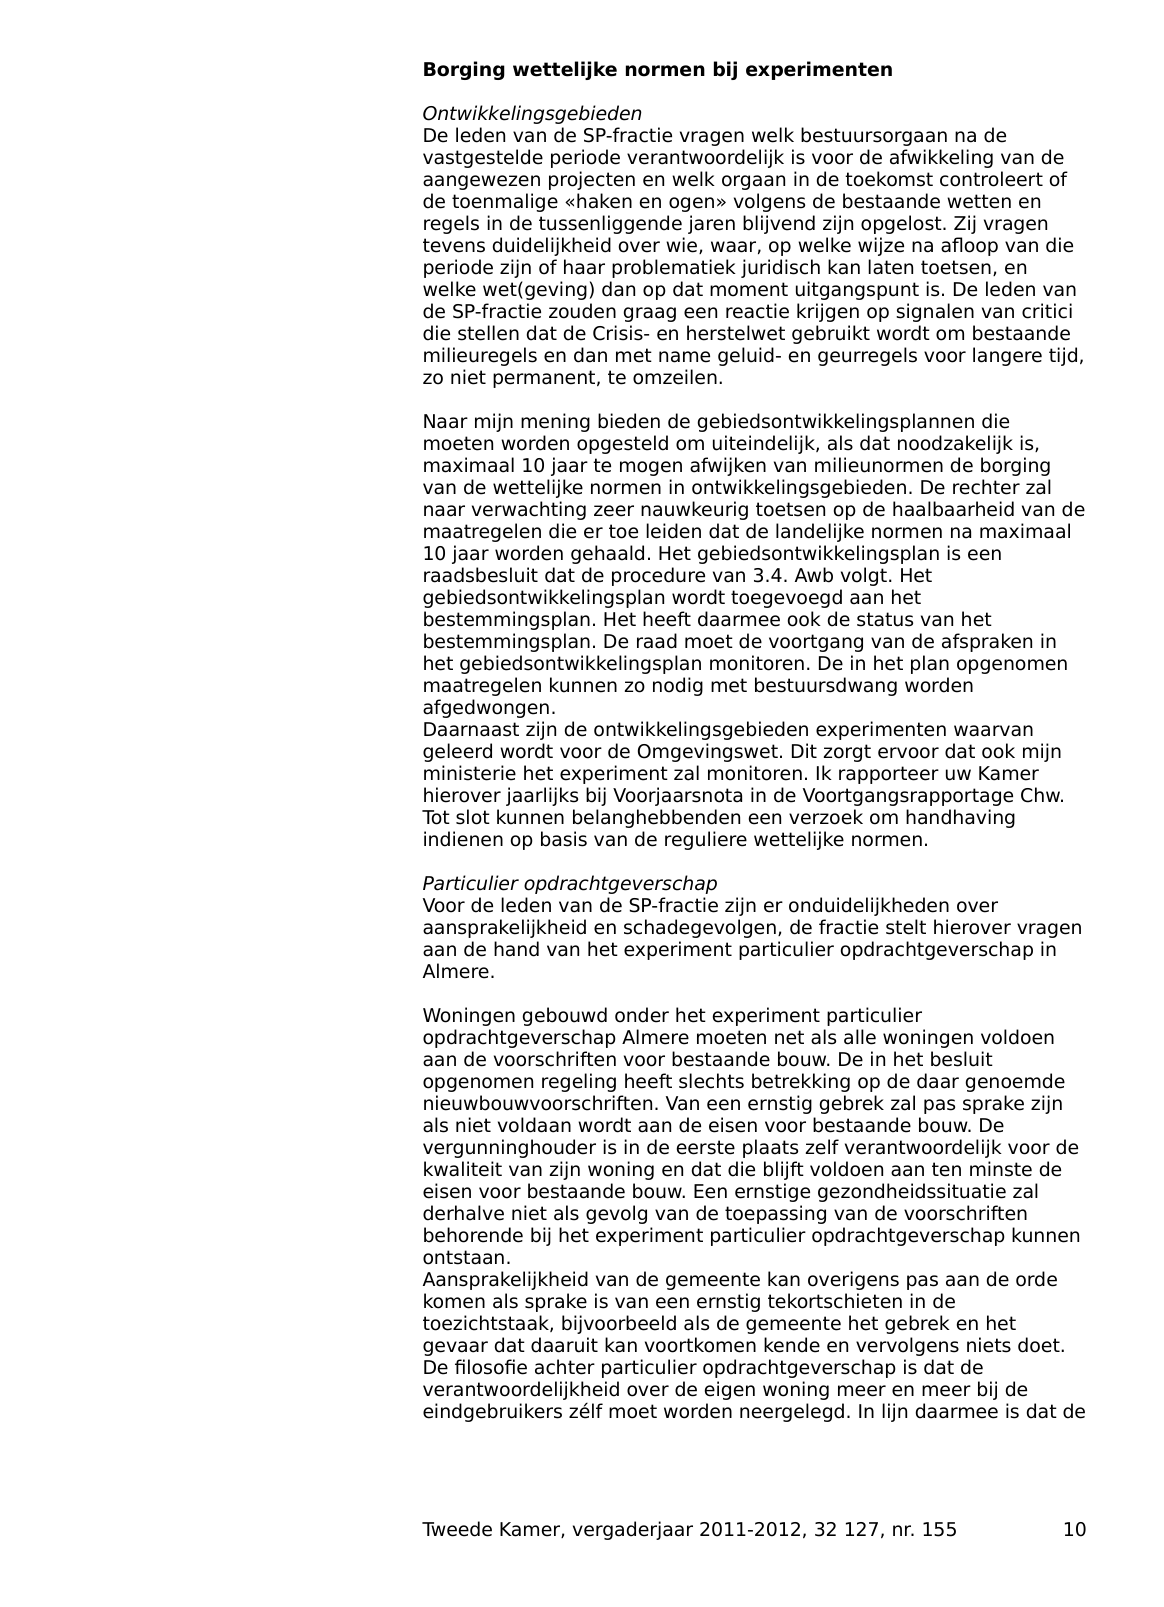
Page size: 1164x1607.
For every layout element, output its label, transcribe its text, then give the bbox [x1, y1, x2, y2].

text Aansprakelijkheid van de gemeente kan overigens pas aan de orde komen als sprake is van een ernstig tekortschieten in de toezichtstaak, bijvoorbeeld als de gemeente het gebrek en het gevaar dat daaruit kan voortkomen kende en vervolgens niets doet. [422, 1269, 1087, 1357]
subtitle Borging wettelijke normen bij experimenten [422, 59, 1087, 81]
subtitle Particulier opdrachtgeverschap [422, 873, 1087, 895]
text Daarnaast zijn de ontwikkelingsgebieden experimenten waarvan geleerd wordt voor de Omgevingswet. Dit zorgt ervoor dat ook mijn ministerie het experiment zal monitoren. Ik rapporteer uw Kamer hierover jaarlijks bij Voorjaarsnota in de Voortgangsrapportage Chw. Tot slot kunnen belanghebbenden een verzoek om handhaving indienen op basis van de reguliere wettelijke normen. [422, 719, 1087, 851]
text Naar mijn mening bieden de gebiedsontwikkelingsplannen die moeten worden opgesteld om uiteindelijk, als dat noodzakelijk is, maximaal 10 jaar te mogen afwijken van milieunormen de borging van de wettelijke normen in ontwikkelingsgebieden. De rechter zal naar verwachting zeer nauwkeurig toetsen op de haalbaarheid van de maatregelen die er toe leiden dat de landelijke normen na maximaal 10 jaar worden gehaald. Het gebiedsontwikkelingsplan is een raadsbesluit dat de procedure van 3.4. Awb volgt. Het gebiedsontwikkelingsplan wordt toegevoegd aan het bestemmingsplan. Het heeft daarmee ook de status van het bestemmingsplan. De raad moet de voortgang van de afspraken in het gebiedsontwikkelingsplan monitoren. De in het plan opgenomen maatregelen kunnen zo nodig met bestuursdwang worden afgedwongen. [422, 411, 1087, 719]
text Woningen gebouwd onder het experiment particulier opdrachtgeverschap Almere moeten net als alle woningen voldoen aan de voorschriften voor bestaande bouw. De in het besluit opgenomen regeling heeft slechts betrekking op de daar genoemde nieuwbouwvoorschriften. Van een ernstig gebrek zal pas sprake zijn als niet voldaan wordt aan de eisen voor bestaande bouw. De vergunninghouder is in de eerste plaats zelf verantwoordelijk voor de kwaliteit van zijn woning en dat die blijft voldoen aan ten minste de eisen voor bestaande bouw. Een ernstige gezondheidssituatie zal derhalve niet als gevolg van de toepassing van de voorschriften behorende bij het experiment particulier opdrachtgeverschap kunnen ontstaan. [422, 1005, 1087, 1269]
subtitle Ontwikkelingsgebieden [422, 103, 1087, 125]
text Voor de leden van de SP-fractie zijn er onduidelijkheden over aansprakelijkheid en schadegevolgen, de fractie stelt hierover vragen aan de hand van het experiment particulier opdrachtgeverschap in Almere. [422, 895, 1087, 983]
text De filosofie achter particulier opdrachtgeverschap is dat de verantwoordelijkheid over de eigen woning meer en meer bij de eindgebruikers zélf moet worden neergelegd. In lijn daarmee is dat de [422, 1357, 1087, 1423]
text De leden van de SP-fractie vragen welk bestuursorgaan na de vastgestelde periode verantwoordelijk is voor de afwikkeling van de aangewezen projecten en welk orgaan in de toekomst controleert of de toenmalige «haken en ogen» volgens de bestaande wetten en regels in de tussenliggende jaren blijvend zijn opgelost. Zij vragen tevens duidelijkheid over wie, waar, op welke wijze na afloop van die periode zijn of haar problematiek juridisch kan laten toetsen, en welke wet(geving) dan op dat moment uitgangspunt is. De leden van de SP-fractie zouden graag een reactie krijgen op signalen van critici die stellen dat de Crisis- en herstelwet gebruikt wordt om bestaande milieuregels en dan met name geluid- en geurregels voor langere tijd, zo niet permanent, te omzeilen. [422, 125, 1087, 389]
